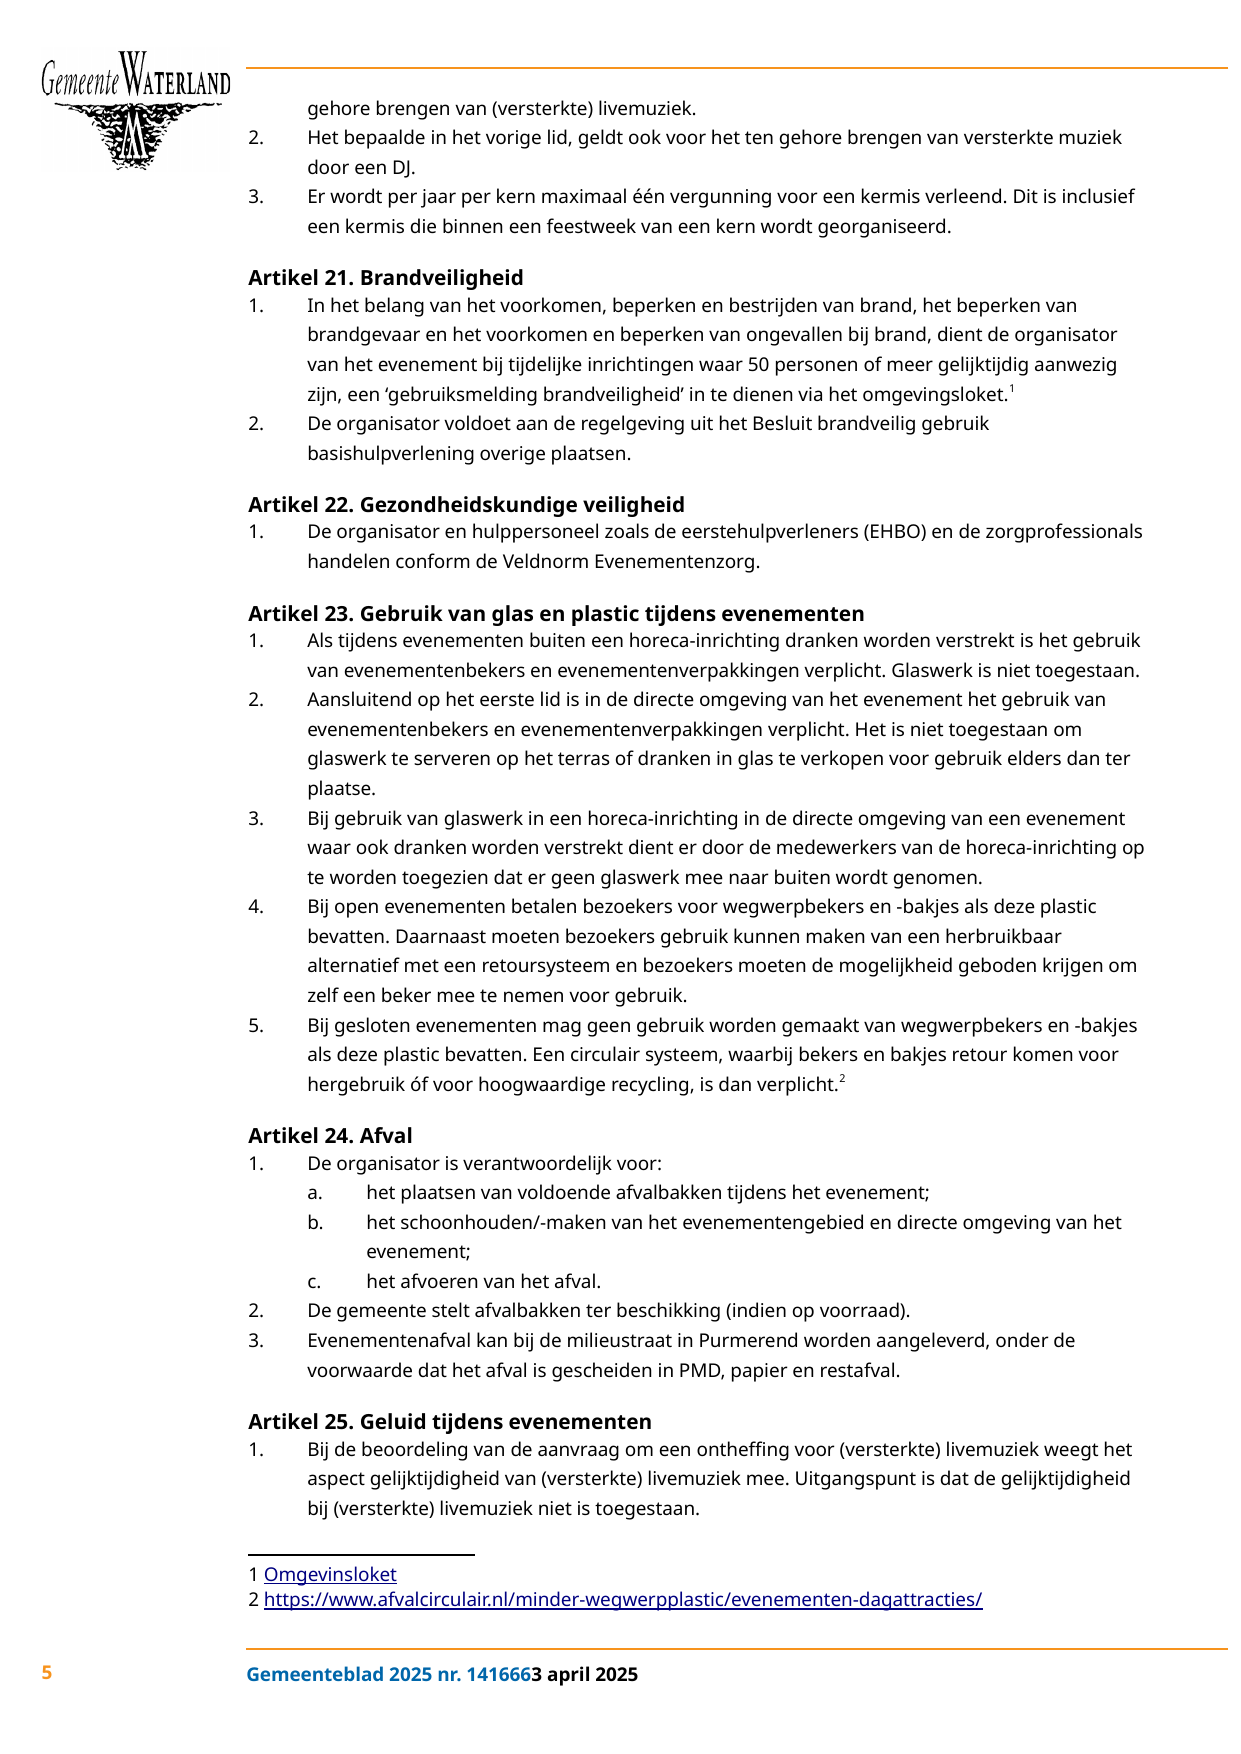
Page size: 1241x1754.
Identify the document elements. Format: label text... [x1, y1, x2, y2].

list Bij open evenementen betalen bezoekers voor wegwerpbekers en -bakjes als deze plastic bevatten. Daarnaast moeten bezoekers gebruik kunnen maken van een herbruikbaar alternatief met een retoursysteem en bezoekers moeten de mogelijkheid geboden krijgen om zelf een beker mee te nemen voor gebruik. [248, 893, 1152, 1008]
picture [41, 47, 231, 172]
list Het bepaalde in het vorige lid, geldt ook voor het ten gehore brengen van versterkte muziek door een DJ. [248, 124, 1152, 180]
text Artikel 23. Gebruik van glas en plastic tijdens evenementen [248, 599, 1152, 627]
list De gemeente stelt afvalbakken ter beschikking (indien op voorraad). [248, 1298, 1152, 1323]
text Artikel 22. Gezondheidskundige veiligheid [248, 490, 1152, 519]
list Bij de beoordeling van de aanvraag om een ontheffing voor (versterkte) livemuziek weegt het aspect gelijktijdigheid van (versterkte) livemuziek mee. Uitgangspunt is dat de gelijktijdigheid bij (versterkte) livemuziek niet is toegestaan. [248, 1436, 1152, 1521]
list het schoonhouden/-maken van het evenementengebied en directe omgeving van het evenement; [307, 1209, 1152, 1264]
list Aansluitend op het eerste lid is in de directe omgeving van het evenement het gebruik van evenementenbekers en evenementenverpakkingen verplicht. Het is niet toegestaan om glaswerk te serveren op het terras of dranken in glas te verkopen voor gebruik elders dan ter plaatse. [248, 686, 1152, 801]
list Evenementenafval kan bij de milieustraat in Purmerend worden aangeleverd, onder de voorwaarde dat het afval is gescheiden in PMD, papier en restafval. [248, 1327, 1152, 1383]
list het plaatsen van voldoende afvalbakken tijdens het evenement; [307, 1179, 1152, 1205]
list gehore brengen van (versterkte) livemuziek. [248, 95, 1152, 121]
list De organisator en hulppersoneel zoals de eerstehulpverleners (EHBO) en de zorgprofessionals handelen conform de Veldnorm Evenementenzorg. [248, 519, 1152, 574]
list Omgevinsloket [248, 1561, 1152, 1586]
text Artikel 24. Afval [248, 1121, 1152, 1150]
list In het belang van het voorkomen, beperken en bestrijden van brand, het beperken van brandgevaar en het voorkomen en beperken van ongevallen bij brand, dient de organisator van het evenement bij tijdelijke inrichtingen waar 50 personen of meer gelijktijdig aanwezig zijn, een ‘gebruiksmelding brandveiligheid’ in te dienen via het omgevingsloket. [248, 292, 1152, 406]
list Er wordt per jaar per kern maximaal één vergunning voor een kermis verleend. Dit is inclusief een kermis die binnen een feestweek van een kern wordt georganiseerd. [248, 183, 1152, 239]
list https://www.afvalcirculair.nl/minder-wegwerpplastic/evenementen-dagattracties/ [248, 1586, 1152, 1612]
text Artikel 21. Brandveiligheid [248, 263, 1152, 292]
list De organisator voldoet aan de regelgeving uit het Besluit brandveilig gebruik basishulpverlening overige plaatsen. [248, 410, 1152, 466]
list Bij gebruik van glaswerk in een horeca-inrichting in de directe omgeving van een evenement waar ook dranken worden verstrekt dient er door de medewerkers van de horeca-inrichting op te worden toegezien dat er geen glaswerk mee naar buiten wordt genomen. [248, 805, 1152, 889]
list Bij gesloten evenementen mag geen gebruik worden gemaakt van wegwerpbekers en -bakjes als deze plastic bevatten. Een circulair systeem, waarbij bekers en bakjes retour komen voor hergebruik óf voor hoogwaardige recycling, is dan verplicht. [248, 1012, 1152, 1097]
list het afvoeren van het afval. [307, 1268, 1152, 1294]
text Artikel 25. Geluid tijdens evenementen [248, 1407, 1152, 1436]
list Als tijdens evenementen buiten een horeca-inrichting dranken worden verstrekt is het gebruik van evenementenbekers en evenementenverpakkingen verplicht. Glaswerk is niet toegestaan. [248, 627, 1152, 682]
list De organisator is verantwoordelijk voor: [248, 1150, 1152, 1176]
